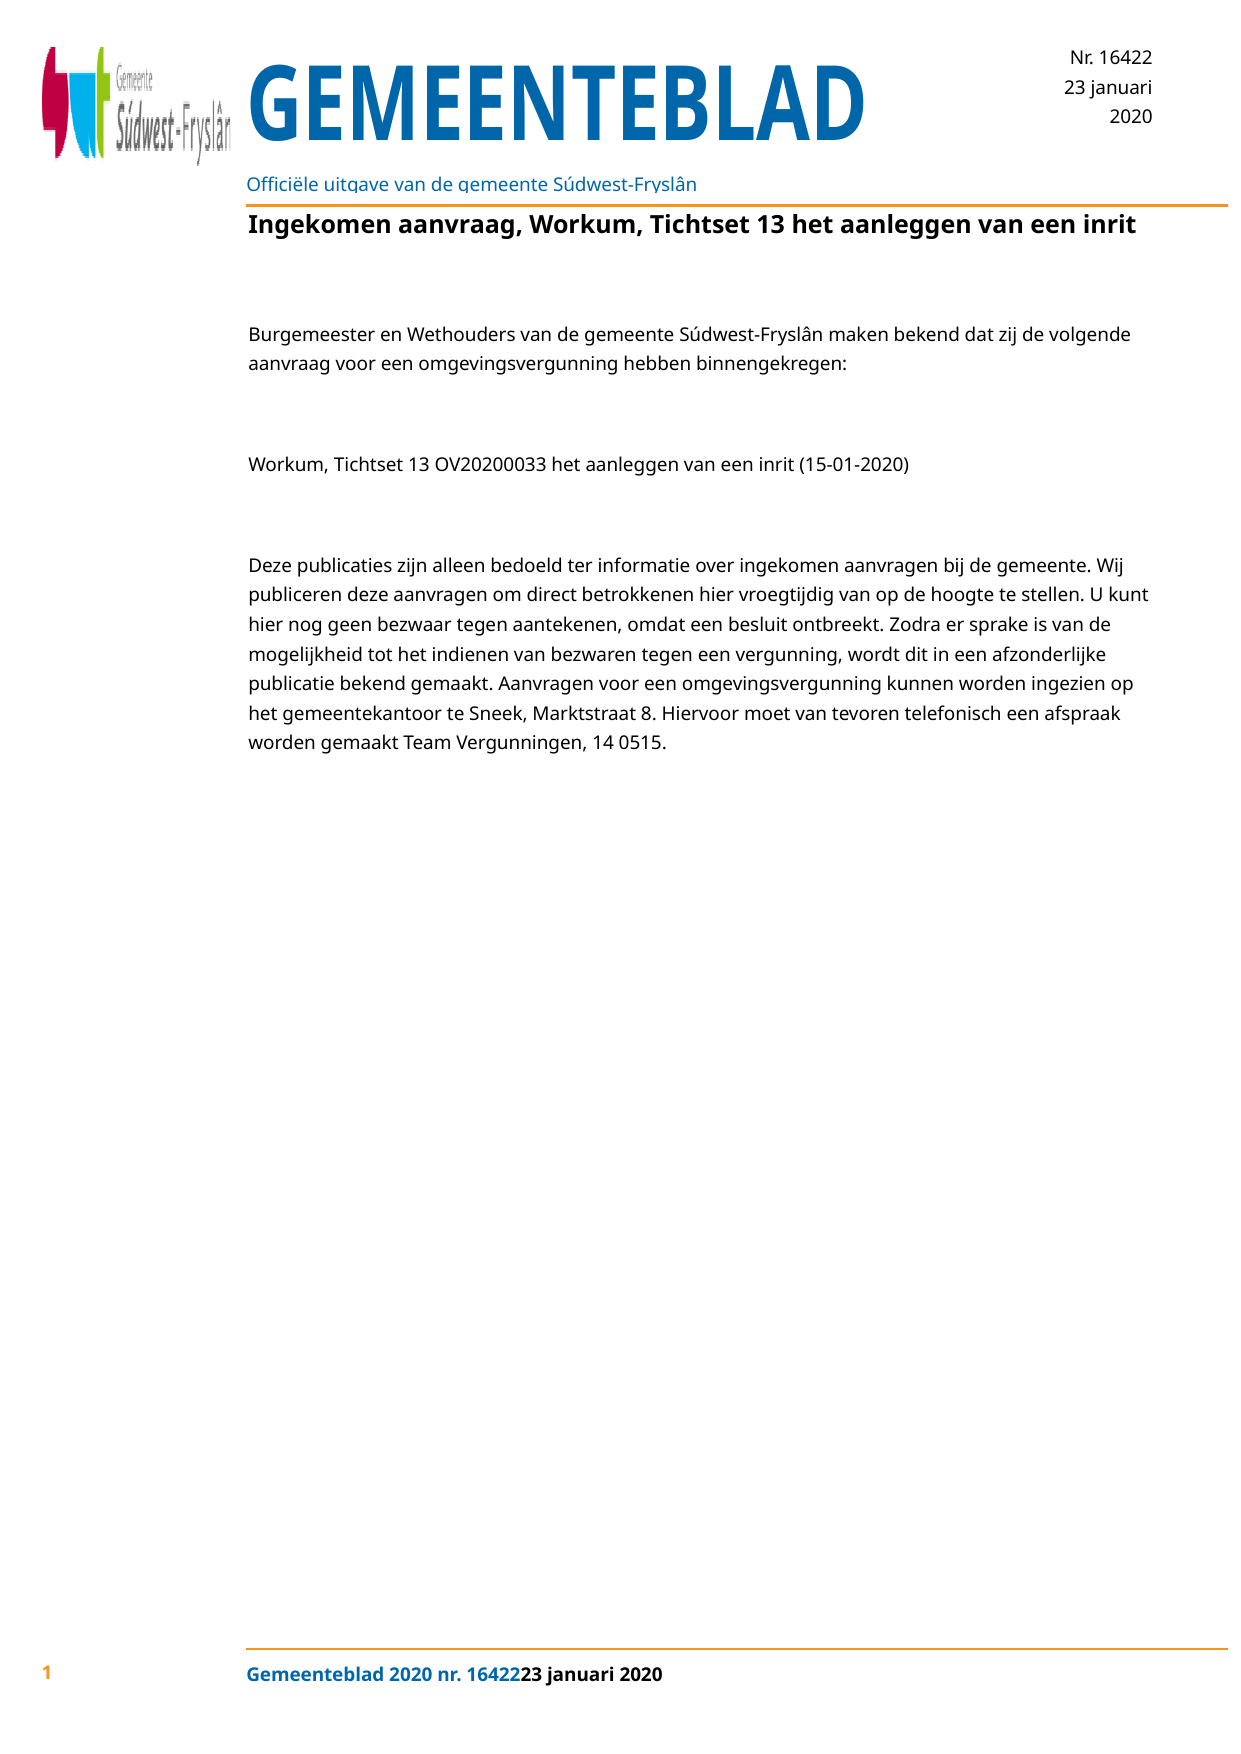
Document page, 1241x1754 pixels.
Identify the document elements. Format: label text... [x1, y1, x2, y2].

text Ingekomen aanvraag, Workum, Tichtset 13 het aanleggen van een inrit [248, 207, 1152, 241]
picture [41, 47, 231, 172]
text Deze publicaties zijn alleen bedoeld ter informatie over ingekomen aanvragen bij de gemeente. Wij publiceren deze aanvragen om direct betrokkenen hier vroegtijdig van op de hoogte te stellen. U kunt hier nog geen bezwaar tegen aantekenen, omdat een besluit ontbreekt. Zodra er sprake is van de mogelijkheid tot het indienen van bezwaren tegen een vergunning, wordt dit in een afzonderlijke publicatie bekend gemaakt. Aanvragen voor een omgevingsvergunning kunnen worden ingezien op het gemeentekantoor te Sneek, Marktstraat 8. Hiervoor moet van tevoren telefonisch een afspraak worden gemaakt Team Vergunningen, 14 0515. [248, 552, 1152, 755]
text Workum, Tichtset 13 OV20200033 het aanleggen van een inrit (15-01-2020) [248, 451, 1152, 477]
text Burgemeester en Wethouders van de gemeente Súdwest-Fryslân maken bekend dat zij de volgende aanvraag voor een omgevingsvergunning hebben binnengekregen: [248, 321, 1152, 376]
